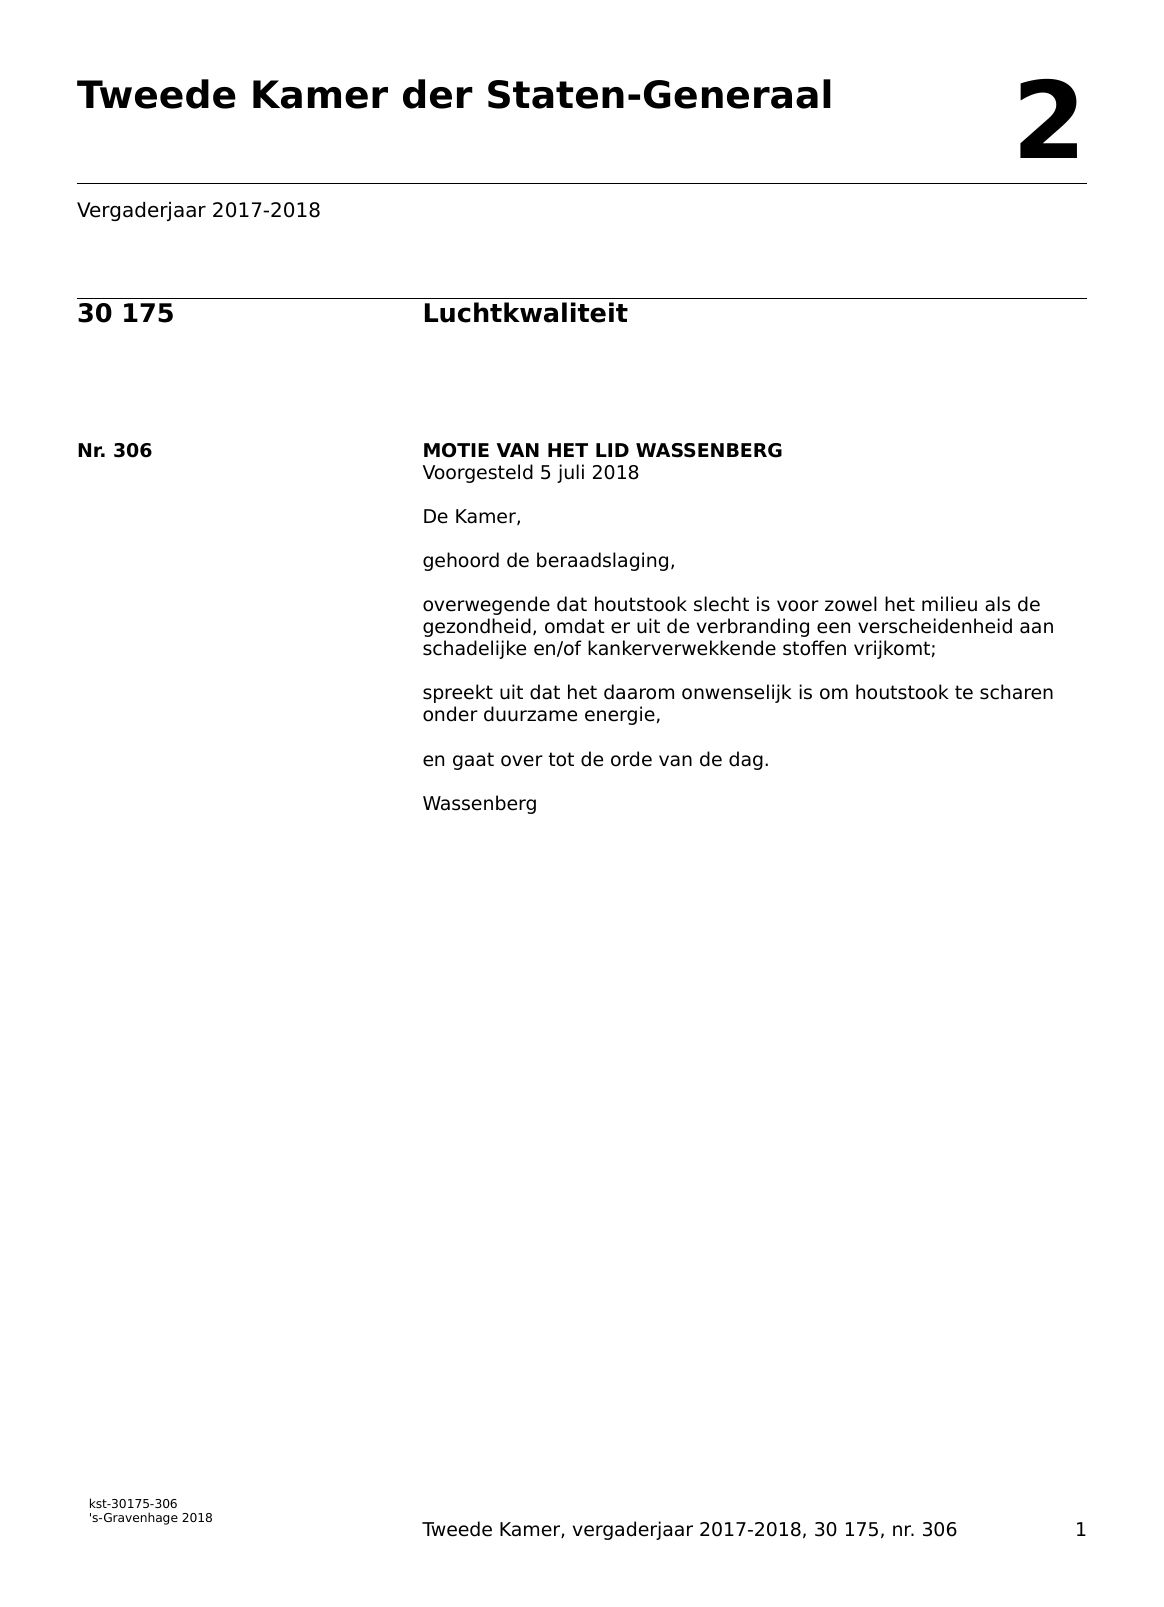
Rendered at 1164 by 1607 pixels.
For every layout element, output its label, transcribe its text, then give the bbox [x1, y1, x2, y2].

text gehoord de beraadslaging, [422, 550, 1087, 572]
text en gaat over tot de orde van de dag. [422, 748, 1087, 770]
text Voorgesteld 5 juli 2018 [422, 462, 1087, 484]
text overwegende dat houtstook slecht is voor zowel het milieu als de gezondheid, omdat er uit de verbranding een verscheidenheid aan schadelijke en/of kankerverwekkende stoffen vrijkomt; [422, 594, 1087, 660]
text spreekt uit dat het daarom onwenselijk is om houtstook te scharen onder duurzame energie, [422, 682, 1087, 726]
text Wassenberg [422, 793, 1087, 814]
subtitle 30 175 Luchtkwaliteit [77, 299, 1087, 329]
text kst-30175-306 [88, 1497, 323, 1511]
text De Kamer, [422, 506, 1087, 528]
subtitle Nr. 306 MOTIE VAN HET LID WASSENBERG [77, 440, 1087, 462]
table_header Tweede Kamer der Staten-Generaal [77, 59, 886, 183]
table_header 2 [886, 59, 1087, 183]
text 's-Gravenhage 2018 [88, 1511, 323, 1525]
table_cell Vergaderjaar 2017-2018 [77, 184, 1087, 298]
